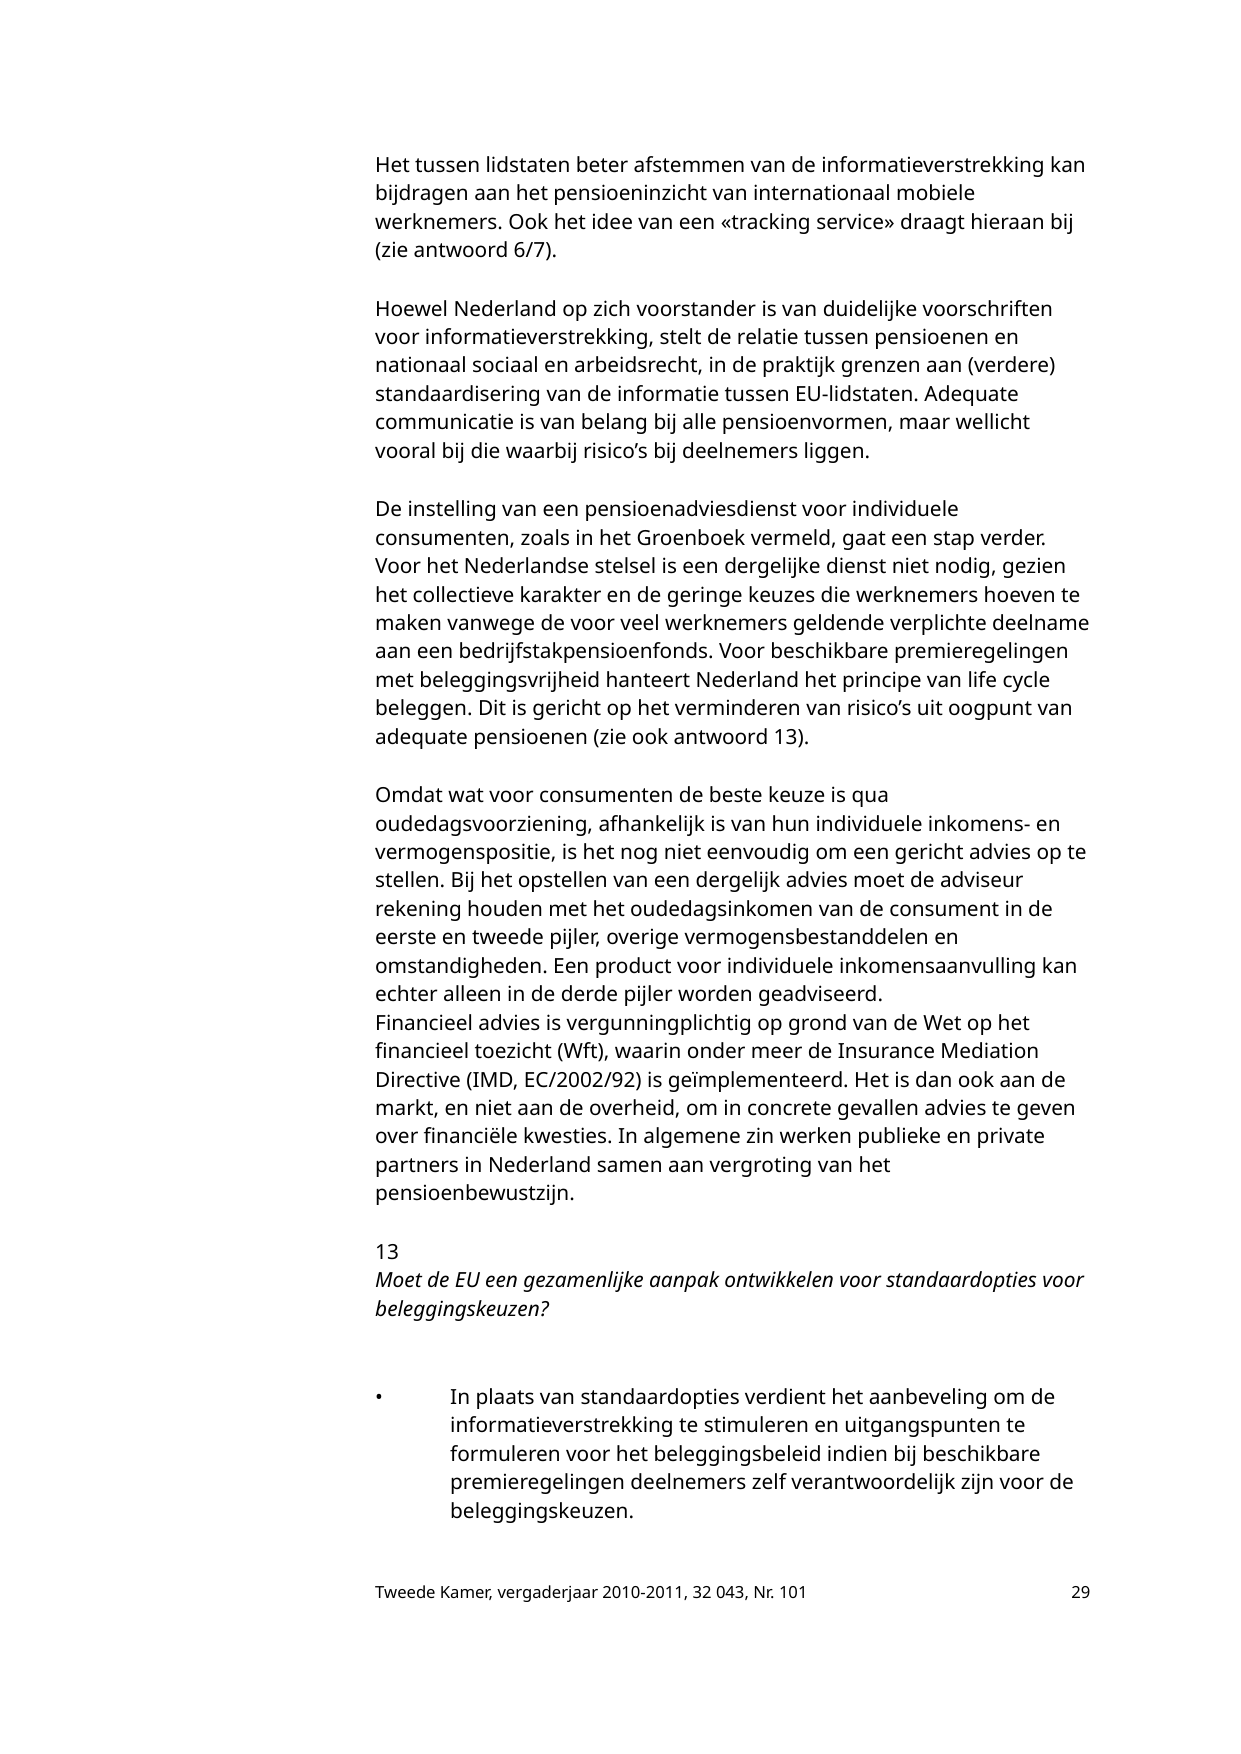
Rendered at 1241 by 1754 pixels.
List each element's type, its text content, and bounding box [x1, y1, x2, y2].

text Moet de EU een gezamenlijke aanpak ontwikkelen voor standaardopties voor beleggingskeuzen? [375, 1265, 1090, 1322]
text De instelling van een pensioenadviesdienst voor individuele consumenten, zoals in het Groenboek vermeld, gaat een stap verder. Voor het Nederlandse stelsel is een dergelijke dienst niet nodig, gezien het collectieve karakter en de geringe keuzes die werknemers hoeven te maken vanwege de voor veel werknemers geldende verplichte deelname aan een bedrijfstakpensioenfonds. Voor beschikbare premieregelingen met beleggingsvrijheid hanteert Nederland het principe van life cycle beleggen. Dit is gericht op het verminderen van risico’s uit oogpunt van adequate pensioenen (zie ook antwoord 13). [375, 494, 1090, 750]
text Hoewel Nederland op zich voorstander is van duidelijke voorschriften voor informatieverstrekking, stelt de relatie tussen pensioenen en nationaal sociaal en arbeidsrecht, in de praktijk grenzen aan (verdere) standaardisering van de informatie tussen EU-lidstaten. Adequate communicatie is van belang bij alle pensioenvormen, maar wellicht vooral bij die waarbij risico’s bij deelnemers liggen. [375, 294, 1090, 464]
list In plaats van standaardopties verdient het aanbeveling om de informatieverstrekking te stimuleren en uitgangspunten te formuleren voor het beleggingsbeleid indien bij beschikbare premieregelingen deelnemers zelf verantwoordelijk zijn voor de beleggingskeuzen. [375, 1382, 1090, 1524]
text Het tussen lidstaten beter afstemmen van de informatieverstrekking kan bijdragen aan het pensioeninzicht van internationaal mobiele werknemers. Ook het idee van een «tracking service» draagt hieraan bij (zie antwoord 6/7). [375, 150, 1090, 264]
text Financieel advies is vergunningplichtig op grond van de Wet op het financieel toezicht (Wft), waarin onder meer de Insurance Mediation Directive (IMD, EC/2002/92) is geïmplementeerd. Het is dan ook aan de markt, en niet aan de overheid, om in concrete gevallen advies te geven over financiële kwesties. In algemene zin werken publieke en private partners in Nederland samen aan vergroting van het pensioenbewustzijn. [375, 1008, 1090, 1207]
text Omdat wat voor consumenten de beste keuze is qua oudedagsvoorziening, afhankelijk is van hun individuele inkomens- en vermogenspositie, is het nog niet eenvoudig om een gericht advies op te stellen. Bij het opstellen van een dergelijk advies moet de adviseur rekening houden met het oudedagsinkomen van de consument in de eerste en tweede pijler, overige vermogensbestanddelen en omstandigheden. Een product voor individuele inkomensaanvulling kan echter alleen in de derde pijler worden geadviseerd. [375, 780, 1090, 1008]
text 13 [375, 1237, 1090, 1265]
